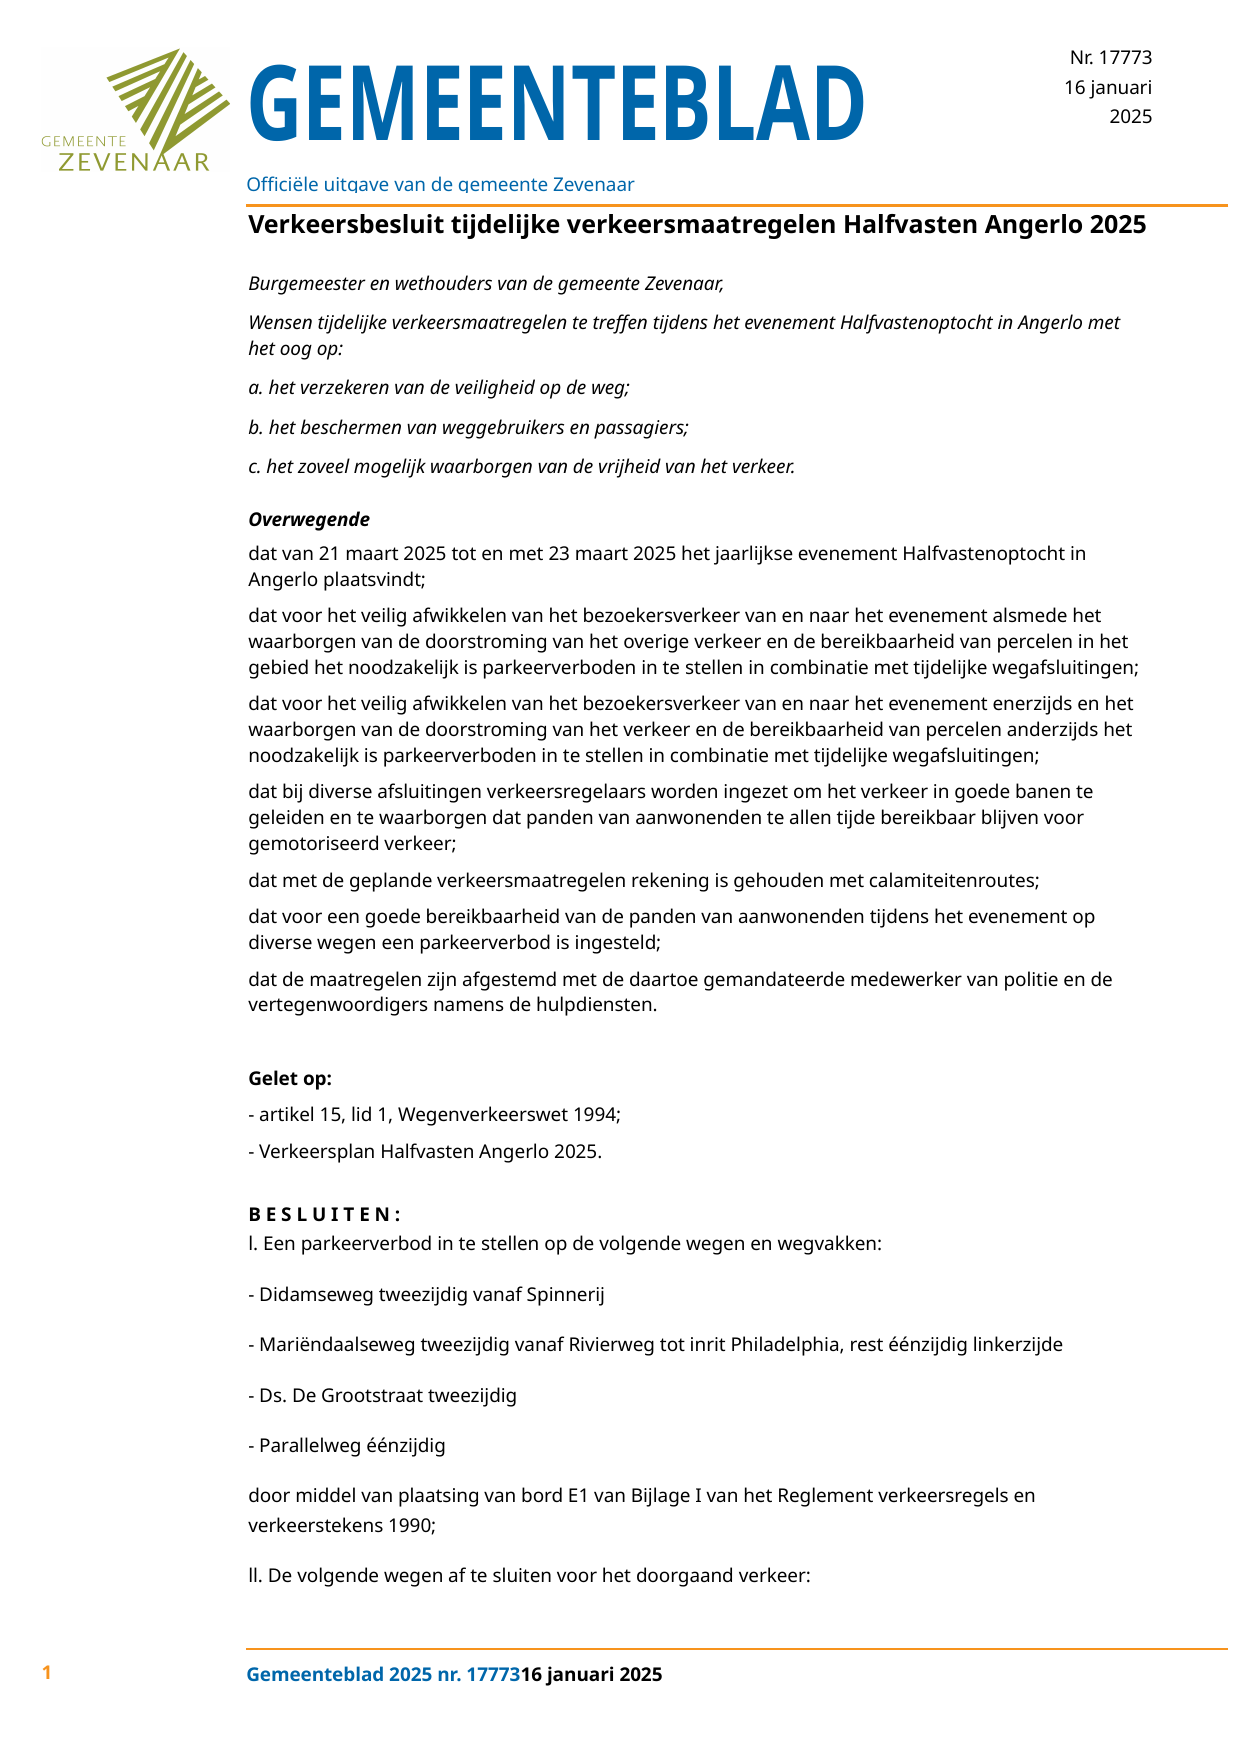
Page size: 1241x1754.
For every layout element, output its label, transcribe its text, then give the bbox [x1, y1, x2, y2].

text c. het zoveel mogelijk waarborgen van de vrijheid van het verkeer. [248, 453, 1152, 479]
text - Parallelweg éénzijdig [248, 1432, 1152, 1458]
text - Verkeersplan Halfvasten Angerlo 2025. [248, 1138, 1152, 1164]
text - Ds. De Grootstraat tweezijdig [248, 1382, 1152, 1407]
text - Didamseweg tweezijdig vanaf Spinnerij [248, 1281, 1152, 1307]
text dat de maatregelen zijn afgestemd met de daartoe gemandateerde medewerker van politie en de vertegenwoordigers namens de hulpdiensten. [248, 966, 1152, 1017]
text b. het beschermen van weggebruikers en passagiers; [248, 414, 1152, 439]
text dat voor het veilig afwikkelen van het bezoekersverkeer van en naar het evenement enerzijds en het waarborgen van de doorstroming van het verkeer en de bereikbaarheid van percelen anderzijds het noodzakelijk is parkeerverboden in te stellen in combinatie met tijdelijke wegafsluitingen; [248, 691, 1152, 768]
text dat bij diverse afsluitingen verkeersregelaars worden ingezet om het verkeer in goede banen te geleiden en te waarborgen dat panden van aanwonenden te allen tijde bereikbaar blijven voor gemotoriseerd verkeer; [248, 779, 1152, 856]
text l. Een parkeerverbod in te stellen op de volgende wegen en wegvakken: [248, 1231, 1152, 1256]
text - Mariëndaalseweg tweezijdig vanaf Rivierweg tot inrit Philadelphia, rest éénzijdig linkerzijde [248, 1331, 1152, 1357]
text Burgemeester en wethouders van de gemeente Zevenaar, [248, 270, 1152, 296]
text ll. De volgende wegen af te sluiten voor het doorgaand verkeer: [248, 1563, 1152, 1588]
text dat met de geplande verkeersmaatregelen rekening is gehouden met calamiteitenroutes; [248, 867, 1152, 892]
picture [41, 47, 231, 172]
text dat voor het veilig afwikkelen van het bezoekersverkeer van en naar het evenement alsmede het waarborgen van de doorstroming van het overige verkeer en de bereikbaarheid van percelen in het gebied het noodzakelijk is parkeerverboden in te stellen in combinatie met tijdelijke wegafsluitingen; [248, 602, 1152, 679]
text dat van 21 maart 2025 tot en met 23 maart 2025 het jaarlijkse evenement Halfvastenoptocht in Angerlo plaatsvindt; [248, 540, 1152, 591]
text Overwegende [248, 506, 1152, 532]
text B E S L U I T E N : [248, 1201, 1152, 1227]
text Wensen tijdelijke verkeersmaatregelen te treffen tijdens het evenement Halfvastenoptocht in Angerlo met het oog op: [248, 309, 1152, 361]
text door middel van plaatsing van bord E1 van Bijlage I van het Reglement verkeersregels en verkeerstekens 1990; [248, 1483, 1152, 1538]
text Verkeersbesluit tijdelijke verkeersmaatregelen Halfvasten Angerlo 2025 [248, 207, 1152, 241]
text - artikel 15, lid 1, Wegenverkeerswet 1994; [248, 1102, 1152, 1127]
text Gelet op: [248, 1065, 1152, 1091]
text dat voor een goede bereikbaarheid van de panden van aanwonenden tijdens het evenement op diverse wegen een parkeerverbod is ingesteld; [248, 903, 1152, 955]
text a. het verzekeren van de veiligheid op de weg; [248, 374, 1152, 400]
